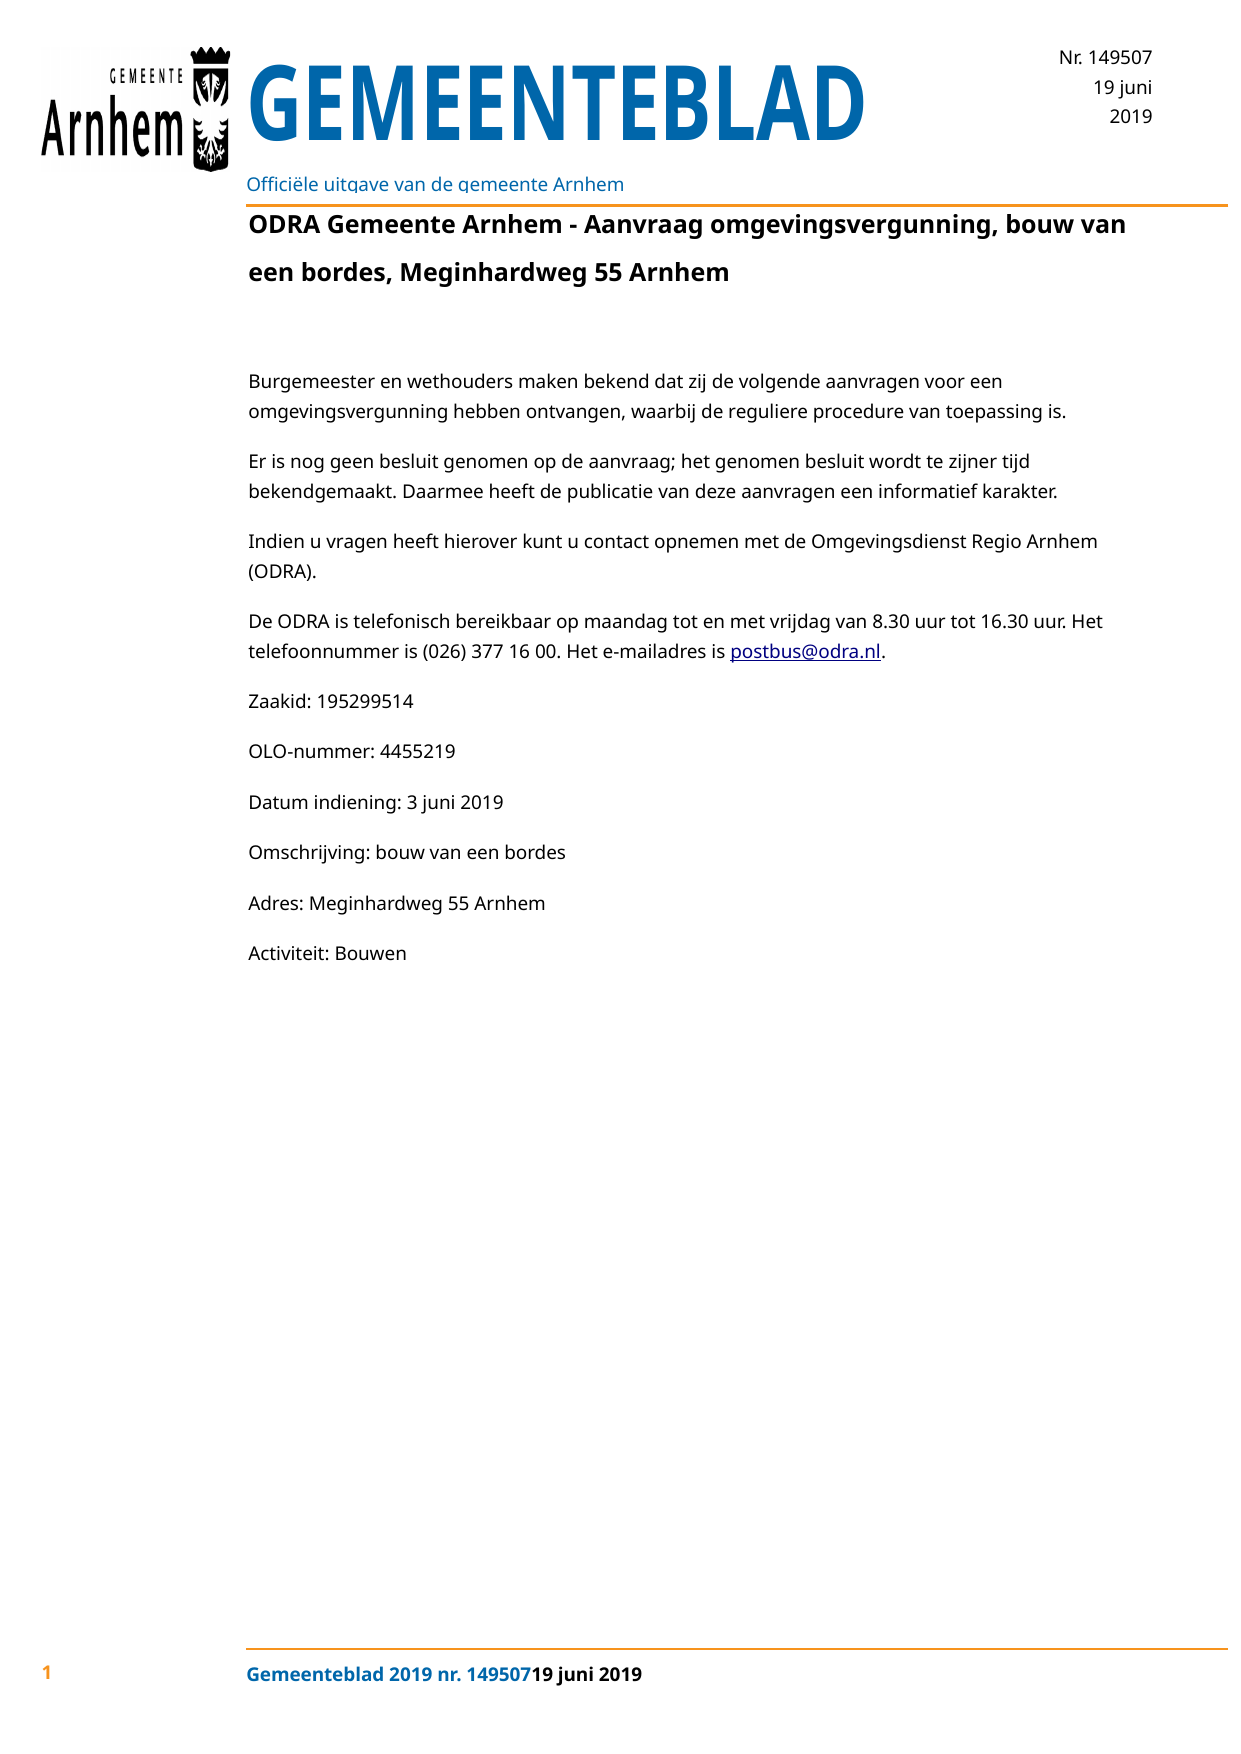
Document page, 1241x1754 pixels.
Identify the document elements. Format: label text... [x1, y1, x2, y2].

text Omschrijving: bouw van een bordes [248, 839, 1152, 865]
picture [41, 47, 231, 172]
text Activiteit: Bouwen [248, 940, 1152, 966]
text Er is nog geen besluit genomen op de aanvraag; het genomen besluit wordt te zijner tijd bekendgemaakt. Daarmee heeft de publicatie van deze aanvragen een informatief karakter. [248, 448, 1152, 504]
text Adres: Meginhardweg 55 Arnhem [248, 890, 1152, 916]
text Datum indiening: 3 juni 2019 [248, 789, 1152, 815]
text ODRA Gemeente Arnhem - Aanvraag omgevingsvergunning, bouw van een bordes, Meginhardweg 55 Arnhem [248, 207, 1152, 288]
text Zaakid: 195299514 [248, 688, 1152, 714]
text Burgemeester en wethouders maken bekend dat zij de volgende aanvragen voor een omgevingsvergunning hebben ontvangen, waarbij de reguliere procedure van toepassing is. [248, 368, 1152, 424]
text De ODRA is telefonisch bereikbaar op maandag tot en met vrijdag van 8.30 uur tot 16.30 uur. Het telefoonnummer is (026) 377 16 00. Het e-mailadres is postbus@odra.nl. [248, 608, 1152, 664]
text OLO-nummer: 4455219 [248, 739, 1152, 764]
text Indien u vragen heeft hierover kunt u contact opnemen met de Omgevingsdienst Regio Arnhem (ODRA). [248, 528, 1152, 584]
